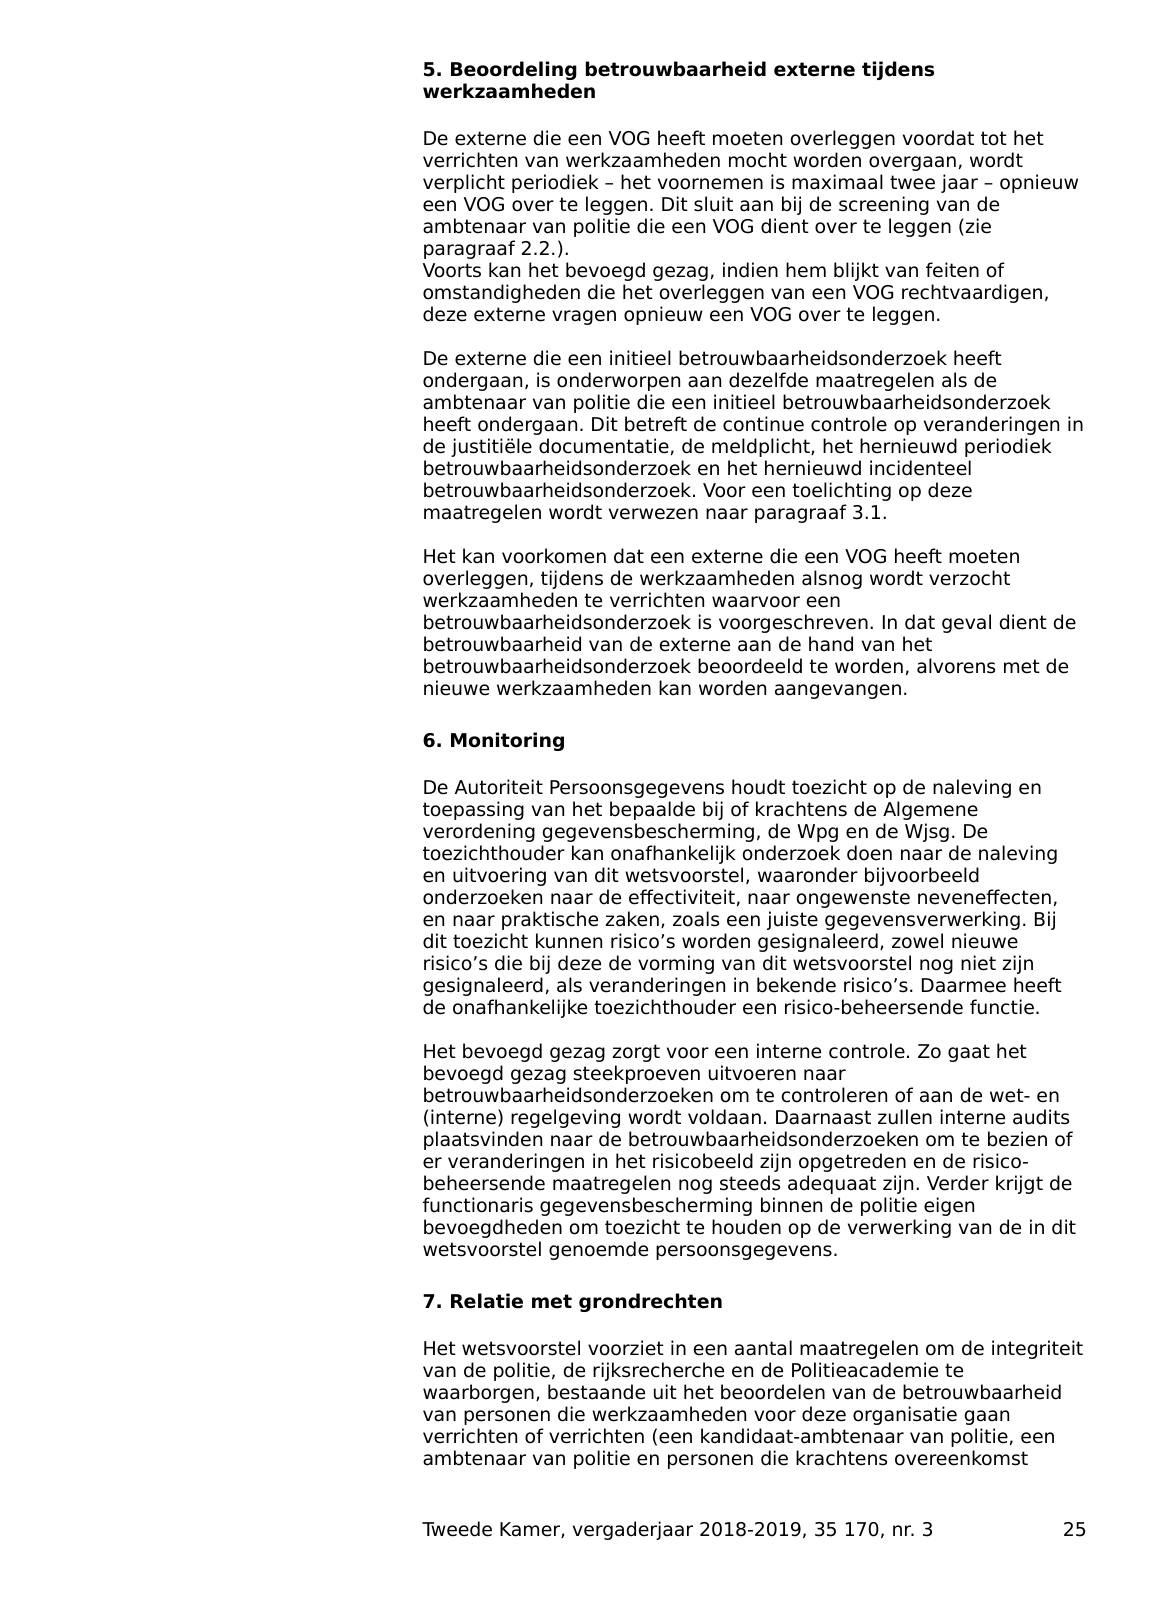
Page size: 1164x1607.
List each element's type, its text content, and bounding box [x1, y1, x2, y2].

subtitle 6. Monitoring [422, 730, 1087, 752]
subtitle 7. Relatie met grondrechten [422, 1291, 1087, 1313]
text Het wetsvoorstel voorziet in een aantal maatregelen om de integriteit van de politie, de rijksrecherche en de Politieacademie te waarborgen, bestaande uit het beoordelen van de betrouwbaarheid van personen die werkzaamheden voor deze organisatie gaan verrichten of verrichten (een kandidaat-ambtenaar van politie, een ambtenaar van politie en personen die krachtens overeenkomst [422, 1338, 1087, 1469]
text De Autoriteit Persoonsgegevens houdt toezicht op de naleving en toepassing van het bepaalde bij of krachtens de Algemene verordening gegevensbescherming, de Wpg en de Wjsg. De toezichthouder kan onafhankelijk onderzoek doen naar de naleving en uitvoering van dit wetsvoorstel, waaronder bijvoorbeeld onderzoeken naar de effectiviteit, naar ongewenste neveneffecten, en naar praktische zaken, zoals een juiste gegevensverwerking. Bij dit toezicht kunnen risico’s worden gesignaleerd, zowel nieuwe risico’s die bij deze de vorming van dit wetsvoorstel nog niet zijn gesignaleerd, als veranderingen in bekende risico’s. Daarmee heeft de onafhankelijke toezichthouder een risico-beheersende functie. [422, 777, 1087, 1019]
subtitle 5. Beoordeling betrouwbaarheid externe tijdens werkzaamheden [422, 59, 1087, 103]
text Het kan voorkomen dat een externe die een VOG heeft moeten overleggen, tijdens de werkzaamheden alsnog wordt verzocht werkzaamheden te verrichten waarvoor een betrouwbaarheidsonderzoek is voorgeschreven. In dat geval dient de betrouwbaarheid van de externe aan de hand van het betrouwbaarheidsonderzoek beoordeeld te worden, alvorens met de nieuwe werkzaamheden kan worden aangevangen. [422, 546, 1087, 700]
text Voorts kan het bevoegd gezag, indien hem blijkt van feiten of omstandigheden die het overleggen van een VOG rechtvaardigen, deze externe vragen opnieuw een VOG over te leggen. [422, 260, 1087, 326]
text De externe die een VOG heeft moeten overleggen voordat tot het verrichten van werkzaamheden mocht worden overgaan, wordt verplicht periodiek – het voornemen is maximaal twee jaar – opnieuw een VOG over te leggen. Dit sluit aan bij de screening van de ambtenaar van politie die een VOG dient over te leggen (zie paragraaf 2.2.). [422, 128, 1087, 260]
text Het bevoegd gezag zorgt voor een interne controle. Zo gaat het bevoegd gezag steekproeven uitvoeren naar betrouwbaarheidsonderzoeken om te controleren of aan de wet- en (interne) regelgeving wordt voldaan. Daarnaast zullen interne audits plaatsvinden naar de betrouwbaarheidsonderzoeken om te bezien of er veranderingen in het risicobeeld zijn opgetreden en de risico-beheersende maatregelen nog steeds adequaat zijn. Verder krijgt de functionaris gegevensbescherming binnen de politie eigen bevoegdheden om toezicht te houden op de verwerking van de in dit wetsvoorstel genoemde persoonsgegevens. [422, 1041, 1087, 1261]
text De externe die een initieel betrouwbaarheidsonderzoek heeft ondergaan, is onderworpen aan dezelfde maatregelen als de ambtenaar van politie die een initieel betrouwbaarheidsonderzoek heeft ondergaan. Dit betreft de continue controle op veranderingen in de justitiële documentatie, de meldplicht, het hernieuwd periodiek betrouwbaarheidsonderzoek en het hernieuwd incidenteel betrouwbaarheidsonderzoek. Voor een toelichting op deze maatregelen wordt verwezen naar paragraaf 3.1. [422, 348, 1087, 524]
